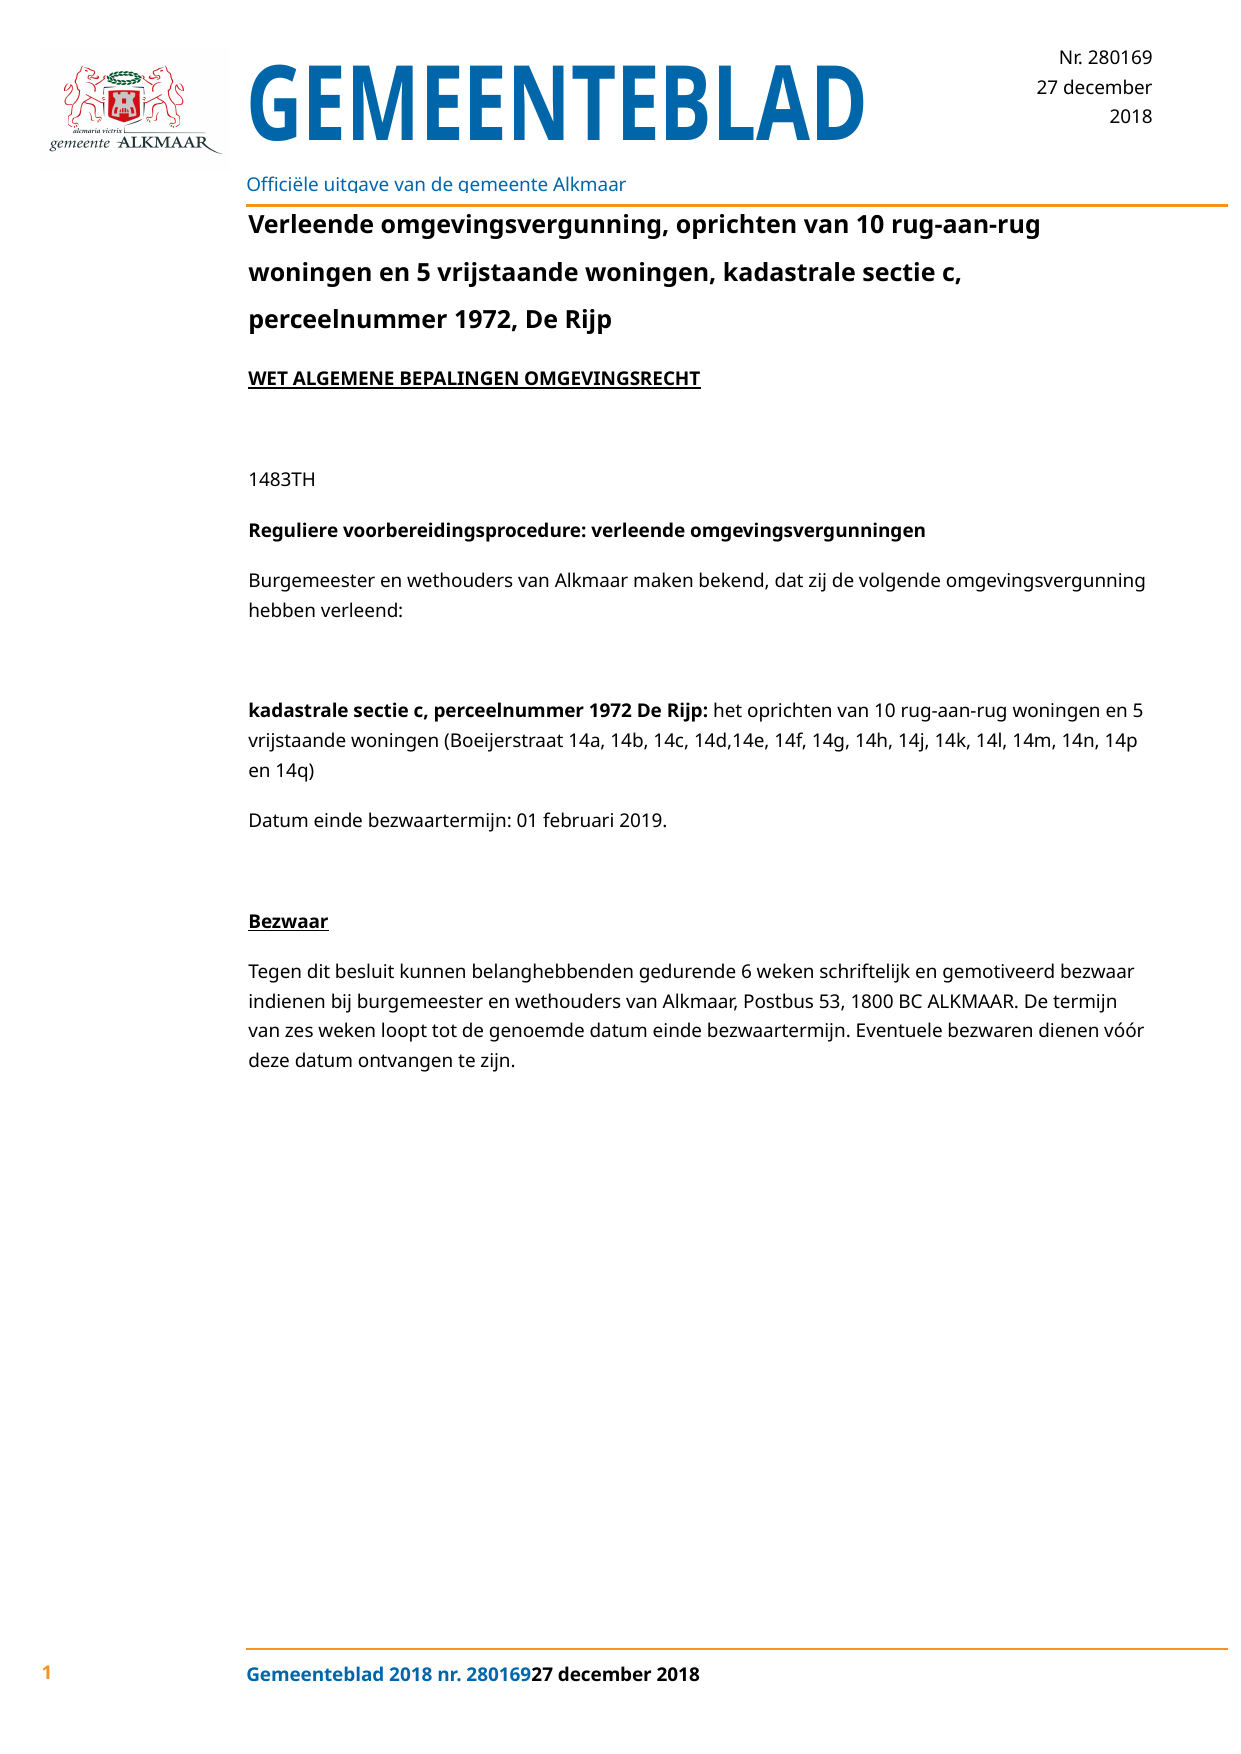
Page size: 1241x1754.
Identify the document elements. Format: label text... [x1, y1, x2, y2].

text Bezwaar [248, 908, 1152, 934]
text 1483TH [248, 466, 1152, 492]
text Tegen dit besluit kunnen belanghebbenden gedurende 6 weken schriftelijk en gemotiveerd bezwaar indienen bij burgemeester en wethouders van Alkmaar, Postbus 53, 1800 BC ALKMAAR. De termijn van zes weken loopt tot de genoemde datum einde bezwaartermijn. Eventuele bezwaren dienen vóór deze datum ontvangen te zijn. [248, 958, 1152, 1073]
text kadastrale sectie c, perceelnummer 1972 De Rijp: het oprichten van 10 rug-aan-rug woningen en 5 vrijstaande woningen (Boeijerstraat 14a, 14b, 14c, 14d,14e, 14f, 14g, 14h, 14j, 14k, 14l, 14m, 14n, 14p en 14q) [248, 698, 1152, 782]
text Burgemeester en wethouders van Alkmaar maken bekend, dat zij de volgende omgevingsvergunning hebben verleend: [248, 567, 1152, 622]
text Datum einde bezwaartermijn: 01 februari 2019. [248, 807, 1152, 833]
text Reguliere voorbereidingsprocedure: verleende omgevingsvergunningen [248, 517, 1152, 542]
text Verleende omgevingsvergunning, oprichten van 10 rug-aan-rug woningen en 5 vrijstaande woningen, kadastrale sectie c, perceelnummer 1972, De Rijp [248, 207, 1152, 336]
picture [41, 47, 231, 172]
text WET ALGEMENE BEPALINGEN OMGEVINGSRECHT [248, 366, 1152, 391]
